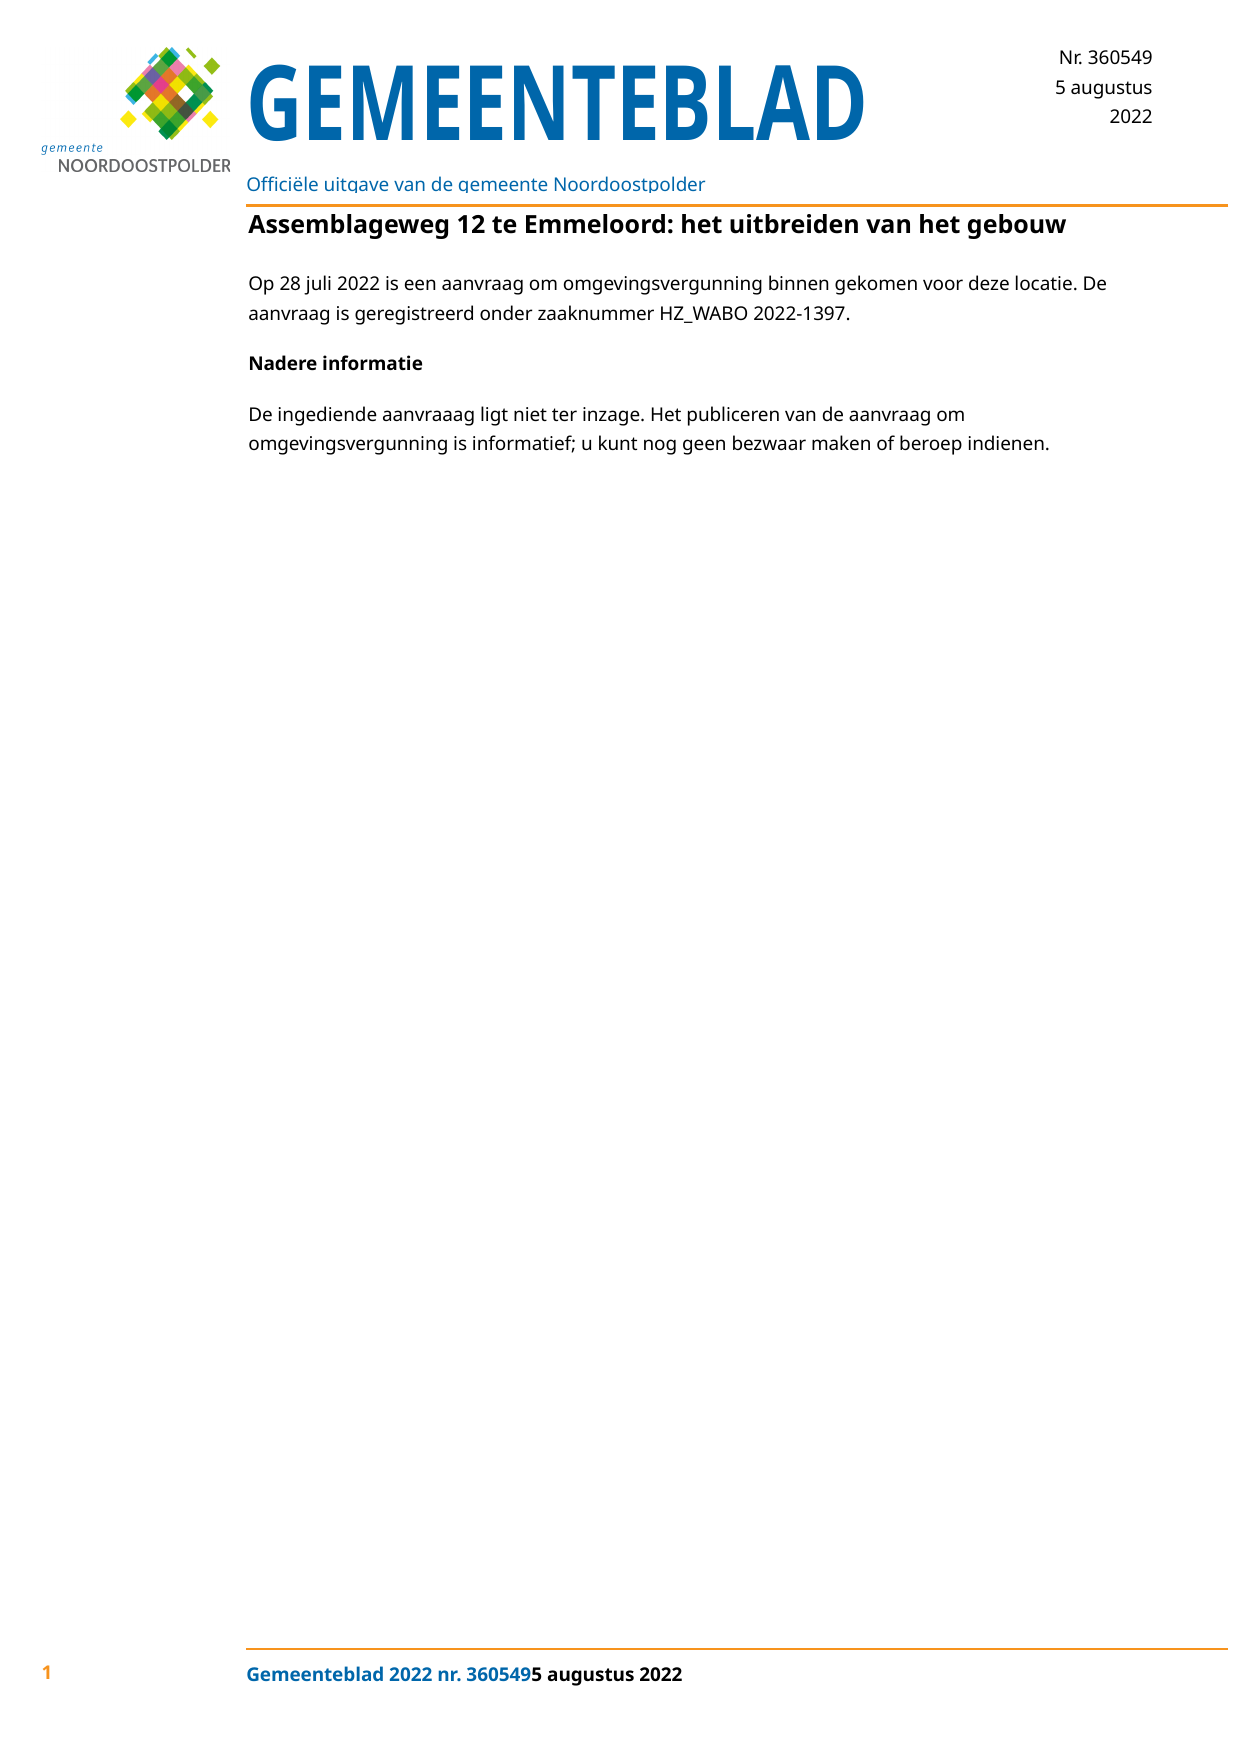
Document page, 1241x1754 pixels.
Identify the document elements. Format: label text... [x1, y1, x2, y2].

picture [41, 47, 231, 172]
text De ingediende aanvraaag ligt niet ter inzage. Het publiceren van de aanvraag om omgevingsvergunning is informatief; u kunt nog geen bezwaar maken of beroep indienen. [248, 401, 1152, 456]
text Nadere informatie [248, 350, 1152, 376]
text Op 28 juli 2022 is een aanvraag om omgevingsvergunning binnen gekomen voor deze locatie. De aanvraag is geregistreerd onder zaaknummer HZ_WABO 2022-1397. [248, 270, 1152, 326]
text Assemblageweg 12 te Emmeloord: het uitbreiden van het gebouw [248, 207, 1152, 241]
